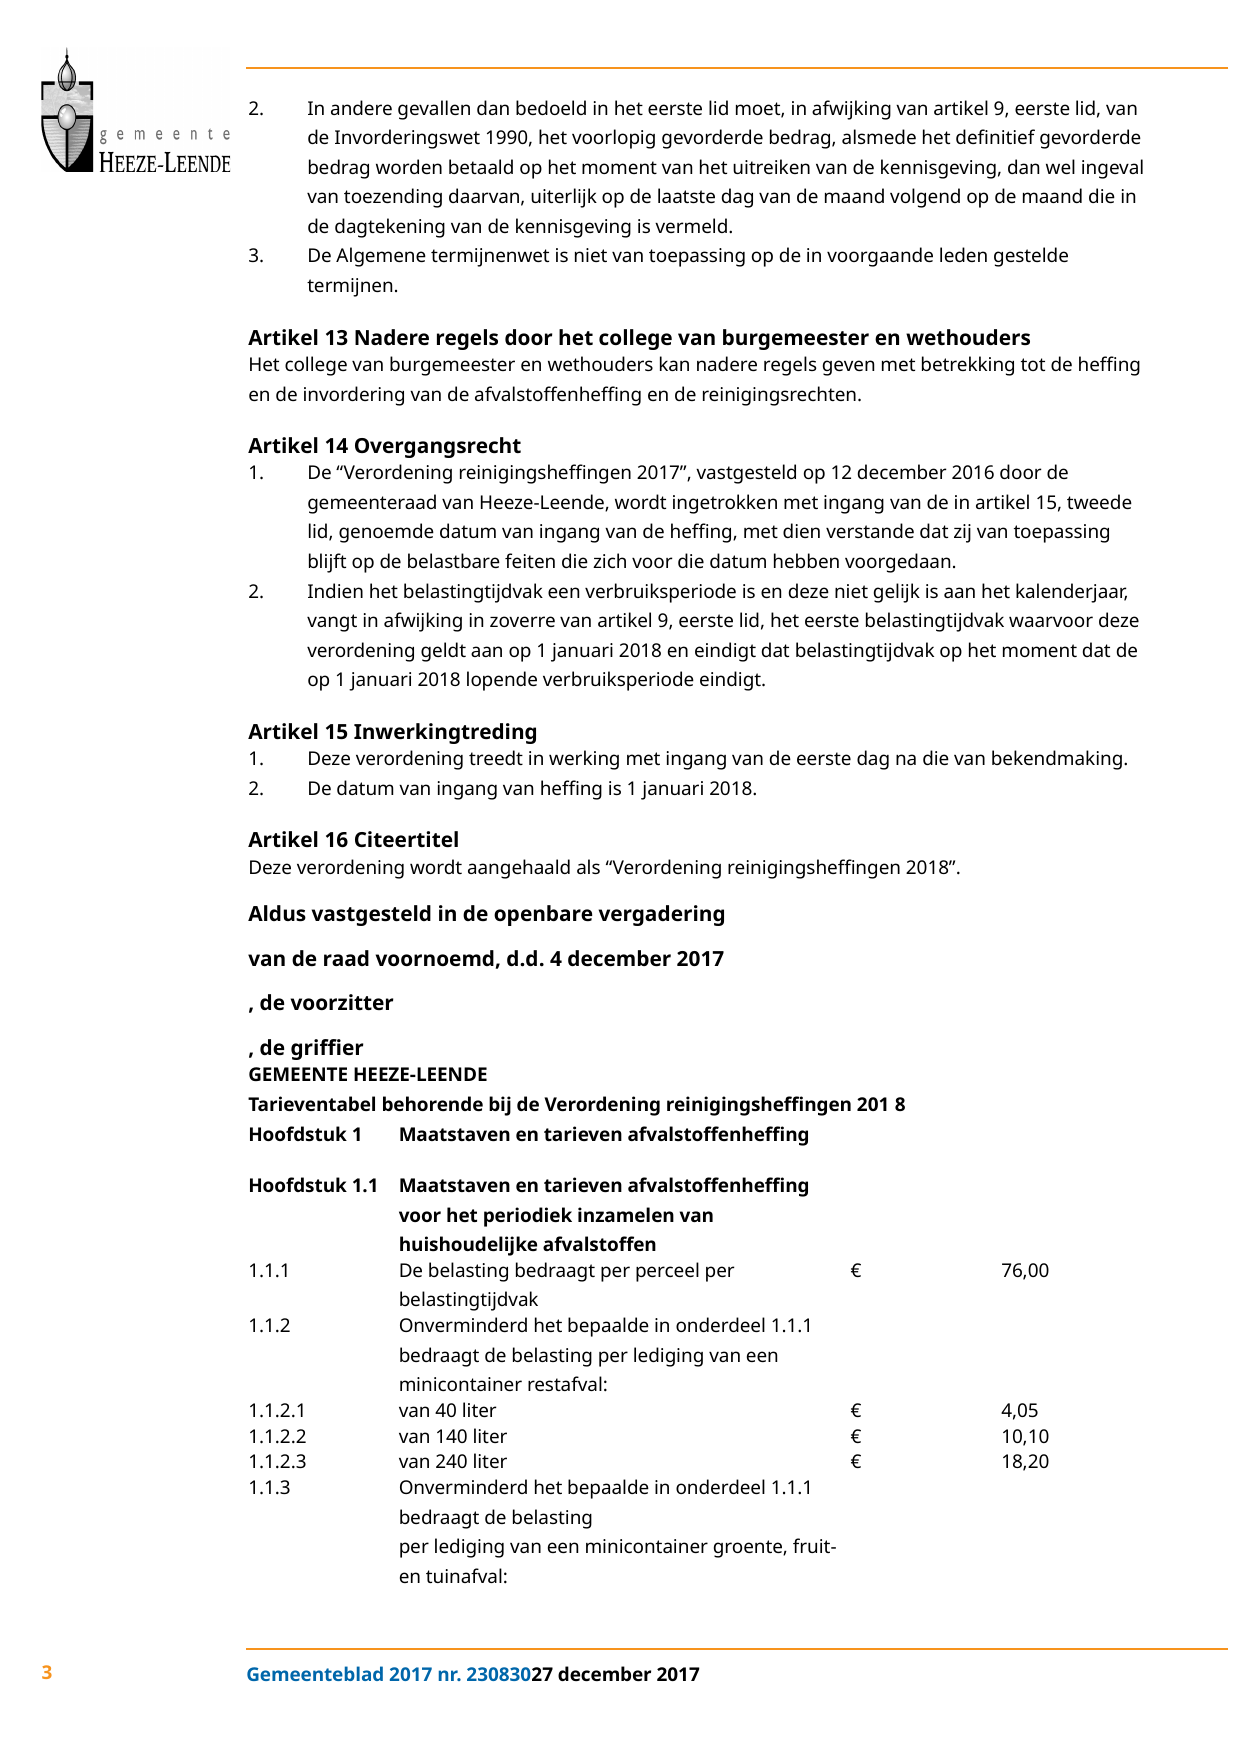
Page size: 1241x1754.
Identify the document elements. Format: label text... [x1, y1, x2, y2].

table_header Hoofdstuk 1 [248, 1121, 398, 1146]
table_cell van 40 liter [399, 1397, 850, 1423]
table_cell Hoofdstuk 1.1 [248, 1172, 398, 1257]
table_cell € [850, 1449, 1001, 1474]
table_cell [399, 1146, 850, 1172]
table_cell 76,00 [1001, 1257, 1152, 1312]
text Artikel 14 Overgangsrecht [248, 431, 1152, 459]
table_cell 1.1.2.2 [248, 1423, 398, 1449]
text GEMEENTE HEEZE-LEENDE [248, 1061, 1152, 1087]
table_cell De belasting bedraagt per perceel per belastingtijdvak [399, 1257, 850, 1312]
text Artikel 15 Inwerkingtreding [248, 717, 1152, 746]
table_cell [850, 1172, 1001, 1257]
list De Algemene termijnenwet is niet van toepassing op de in voorgaande leden gestelde termijnen. [248, 243, 1152, 298]
table_cell [1001, 1313, 1152, 1397]
table_cell 1.1.3 [248, 1475, 398, 1589]
table_cell van 240 liter [399, 1449, 850, 1474]
table_cell [248, 1146, 398, 1172]
text Artikel 13 Nadere regels door het college van burgemeester en wethouders [248, 323, 1152, 351]
table_cell 1.1.2.1 [248, 1397, 398, 1423]
table_cell € [850, 1397, 1001, 1423]
table_cell 1.1.2.3 [248, 1449, 398, 1474]
table_cell 1.1.1 [248, 1257, 398, 1312]
text , de voorzitter [248, 988, 1152, 1017]
table_cell [850, 1313, 1001, 1397]
list Indien het belastingtijdvak een verbruiksperiode is en deze niet gelijk is aan het kalenderjaar, vangt in afwijking in zoverre van artikel 9, eerste lid, het eerste belastingtijdvak waarvoor deze verordening geldt aan op 1 januari 2018 en eindigt dat belastingtijdvak op het moment dat de op 1 januari 2018 lopende verbruiksperiode eindigt. [248, 578, 1152, 692]
text Het college van burgemeester en wethouders kan nadere regels geven met betrekking tot de heffing en de invordering van de afvalstoffenheffing en de reinigingsrechten. [248, 351, 1152, 406]
text Artikel 16 Citeertitel [248, 826, 1152, 854]
table_cell Maatstaven en tarieven afvalstoffenheffing voor het periodiek inzamelen van huishoudelijke afvalstoffen [399, 1172, 850, 1257]
picture [41, 47, 231, 172]
table_cell € [850, 1423, 1001, 1449]
table_cell [850, 1146, 1001, 1172]
table_cell [1001, 1475, 1152, 1589]
table_cell 10,10 [1001, 1423, 1152, 1449]
list De “Verordening reinigingsheffingen 2017”, vastgesteld op 12 december 2016 door de gemeenteraad van Heeze-Leende, wordt ingetrokken met ingang van de in artikel 15, tweede lid, genoemde datum van ingang van de heffing, met dien verstande dat zij van toepassing blijft op de belastbare feiten die zich voor die datum hebben voorgedaan. [248, 459, 1152, 574]
text Deze verordening wordt aangehaald als “Verordening reinigingsheffingen 2018”. [248, 854, 1152, 880]
table_cell [1001, 1172, 1152, 1257]
table_cell [1001, 1146, 1152, 1172]
list In andere gevallen dan bedoeld in het eerste lid moet, in afwijking van artikel 9, eerste lid, van de Invorderingswet 1990, het voorlopig gevorderde bedrag, alsmede het definitief gevorderde bedrag worden betaald op het moment van het uitreiken van de kennisgeving, dan wel ingeval van toezending daarvan, uiterlijk op de laatste dag van de maand volgend op de maand die in de dagtekening van de kennisgeving is vermeld. [248, 95, 1152, 239]
text , de griffier [248, 1033, 1152, 1061]
table_cell 4,05 [1001, 1397, 1152, 1423]
text van de raad voornoemd, d.d. 4 december 2017 [248, 944, 1152, 972]
table_cell Onverminderd het bepaalde in onderdeel 1.1.1 bedraagt de belasting per lediging van een minicontainer groente, fruit- en tuinafval: [399, 1475, 850, 1589]
list Deze verordening treedt in werking met ingang van de eerste dag na die van bekendmaking. [248, 746, 1152, 771]
table_cell [850, 1475, 1001, 1589]
table_cell van 140 liter [399, 1423, 850, 1449]
text Aldus vastgesteld in de openbare vergadering [248, 899, 1152, 928]
table_cell 18,20 [1001, 1449, 1152, 1474]
table_header Maatstaven en tarieven afvalstoffenheffing [399, 1121, 850, 1146]
table_cell € [850, 1257, 1001, 1312]
text Tarieventabel behorende bij de Verordening reinigingsheffingen 201 8 [248, 1091, 1152, 1117]
table_cell Onverminderd het bepaalde in onderdeel 1.1.1 bedraagt de belasting per lediging van een minicontainer restafval: [399, 1313, 850, 1397]
table_header [1001, 1121, 1152, 1146]
table_cell 1.1.2 [248, 1313, 398, 1397]
table_header [850, 1121, 1001, 1146]
list De datum van ingang van heffing is 1 januari 2018. [248, 775, 1152, 801]
